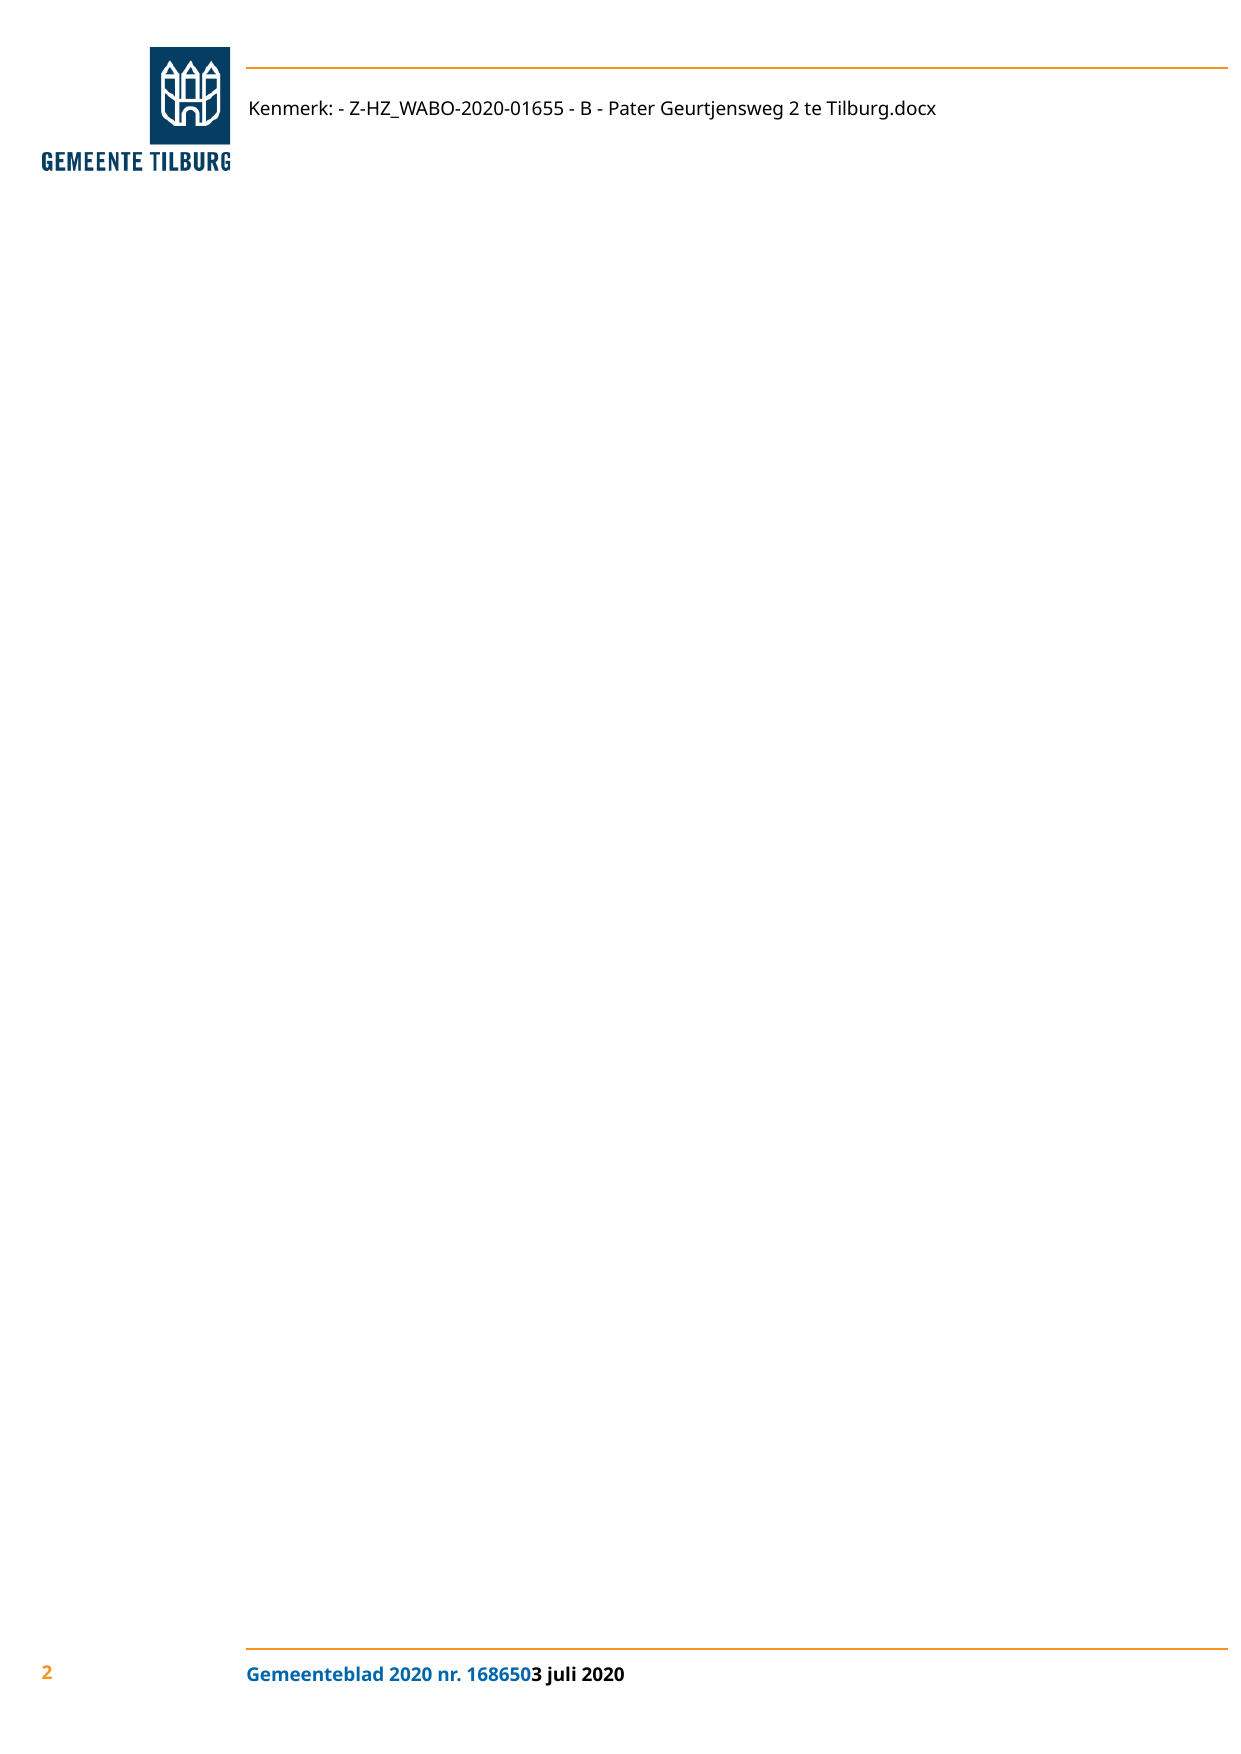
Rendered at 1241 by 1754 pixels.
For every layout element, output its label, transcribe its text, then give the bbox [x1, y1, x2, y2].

text Kenmerk: - Z-HZ_WABO-2020-01655 - B - Pater Geurtjensweg 2 te Tilburg.docx [248, 95, 1152, 121]
picture [41, 47, 231, 172]
